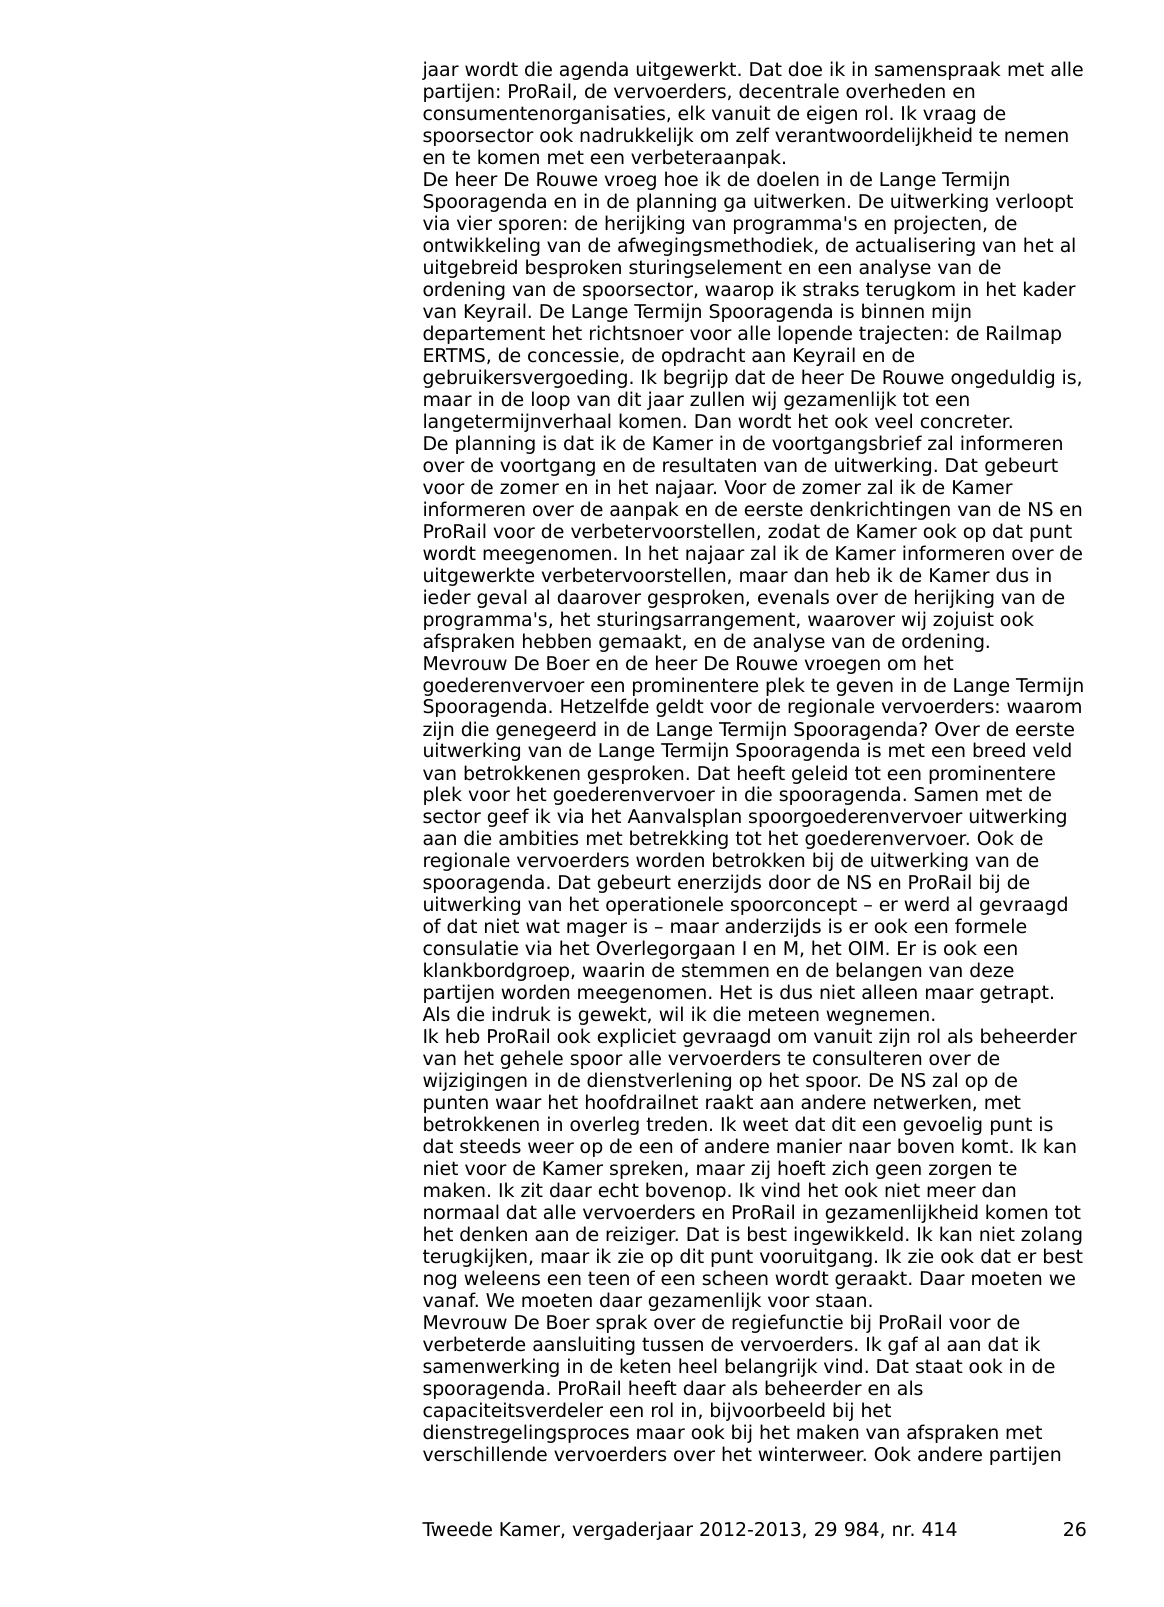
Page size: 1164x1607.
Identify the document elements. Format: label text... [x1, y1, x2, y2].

text Mevrouw De Boer sprak over de regiefunctie bij ProRail voor de verbeterde aansluiting tussen de vervoerders. Ik gaf al aan dat ik samenwerking in de keten heel belangrijk vind. Dat staat ook in de spooragenda. ProRail heeft daar als beheerder en als capaciteitsverdeler een rol in, bijvoorbeeld bij het dienstregelingsproces maar ook bij het maken van afspraken met verschillende vervoerders over het winterweer. Ook andere partijen [422, 1312, 1087, 1466]
text Ik heb ProRail ook expliciet gevraagd om vanuit zijn rol als beheerder van het gehele spoor alle vervoerders te consulteren over de wijzigingen in de dienstverlening op het spoor. De NS zal op de punten waar het hoofdrailnet raakt aan andere netwerken, met betrokkenen in overleg treden. Ik weet dat dit een gevoelig punt is dat steeds weer op de een of andere manier naar boven komt. Ik kan niet voor de Kamer spreken, maar zij hoeft zich geen zorgen te maken. Ik zit daar echt bovenop. Ik vind het ook niet meer dan normaal dat alle vervoerders en ProRail in gezamenlijkheid komen tot het denken aan de reiziger. Dat is best ingewikkeld. Ik kan niet zolang terugkijken, maar ik zie op dit punt vooruitgang. Ik zie ook dat er best nog weleens een teen of een scheen wordt geraakt. Daar moeten we vanaf. We moeten daar gezamenlijk voor staan. [422, 1026, 1087, 1312]
text Mevrouw De Boer en de heer De Rouwe vroegen om het goederenvervoer een prominentere plek te geven in de Lange Termijn Spooragenda. Hetzelfde geldt voor de regionale vervoerders: waarom zijn die genegeerd in de Lange Termijn Spooragenda? Over de eerste uitwerking van de Lange Termijn Spooragenda is met een breed veld van betrokkenen gesproken. Dat heeft geleid tot een prominentere plek voor het goederenvervoer in die spooragenda. Samen met de sector geef ik via het Aanvalsplan spoorgoederenvervoer uitwerking aan die ambities met betrekking tot het goederenvervoer. Ook de regionale vervoerders worden betrokken bij de uitwerking van de spooragenda. Dat gebeurt enerzijds door de NS en ProRail bij de uitwerking van het operationele spoorconcept – er werd al gevraagd of dat niet wat mager is – maar anderzijds is er ook een formele consulatie via het Overlegorgaan I en M, het OIM. Er is ook een klankbordgroep, waarin de stemmen en de belangen van deze partijen worden meegenomen. Het is dus niet alleen maar getrapt. Als die indruk is gewekt, wil ik die meteen wegnemen. [422, 652, 1087, 1026]
text jaar wordt die agenda uitgewerkt. Dat doe ik in samenspraak met alle partijen: ProRail, de vervoerders, decentrale overheden en consumentenorganisaties, elk vanuit de eigen rol. Ik vraag de spoorsector ook nadrukkelijk om zelf verantwoordelijkheid te nemen en te komen met een verbeteraanpak. [422, 59, 1087, 169]
text De heer De Rouwe vroeg hoe ik de doelen in de Lange Termijn Spooragenda en in de planning ga uitwerken. De uitwerking verloopt via vier sporen: de herijking van programma's en projecten, de ontwikkeling van de afwegingsmethodiek, de actualisering van het al uitgebreid besproken sturingselement en een analyse van de ordening van de spoorsector, waarop ik straks terugkom in het kader van Keyrail. De Lange Termijn Spooragenda is binnen mijn departement het richtsnoer voor alle lopende trajecten: de Railmap ERTMS, de concessie, de opdracht aan Keyrail en de gebruikersvergoeding. Ik begrijp dat de heer De Rouwe ongeduldig is, maar in de loop van dit jaar zullen wij gezamenlijk tot een langetermijnverhaal komen. Dan wordt het ook veel concreter. [422, 169, 1087, 433]
text De planning is dat ik de Kamer in de voortgangsbrief zal informeren over de voortgang en de resultaten van de uitwerking. Dat gebeurt voor de zomer en in het najaar. Voor de zomer zal ik de Kamer informeren over de aanpak en de eerste denkrichtingen van de NS en ProRail voor de verbetervoorstellen, zodat de Kamer ook op dat punt wordt meegenomen. In het najaar zal ik de Kamer informeren over de uitgewerkte verbetervoorstellen, maar dan heb ik de Kamer dus in ieder geval al daarover gesproken, evenals over de herijking van de programma's, het sturingsarrangement, waarover wij zojuist ook afspraken hebben gemaakt, en de analyse van de ordening. [422, 433, 1087, 652]
